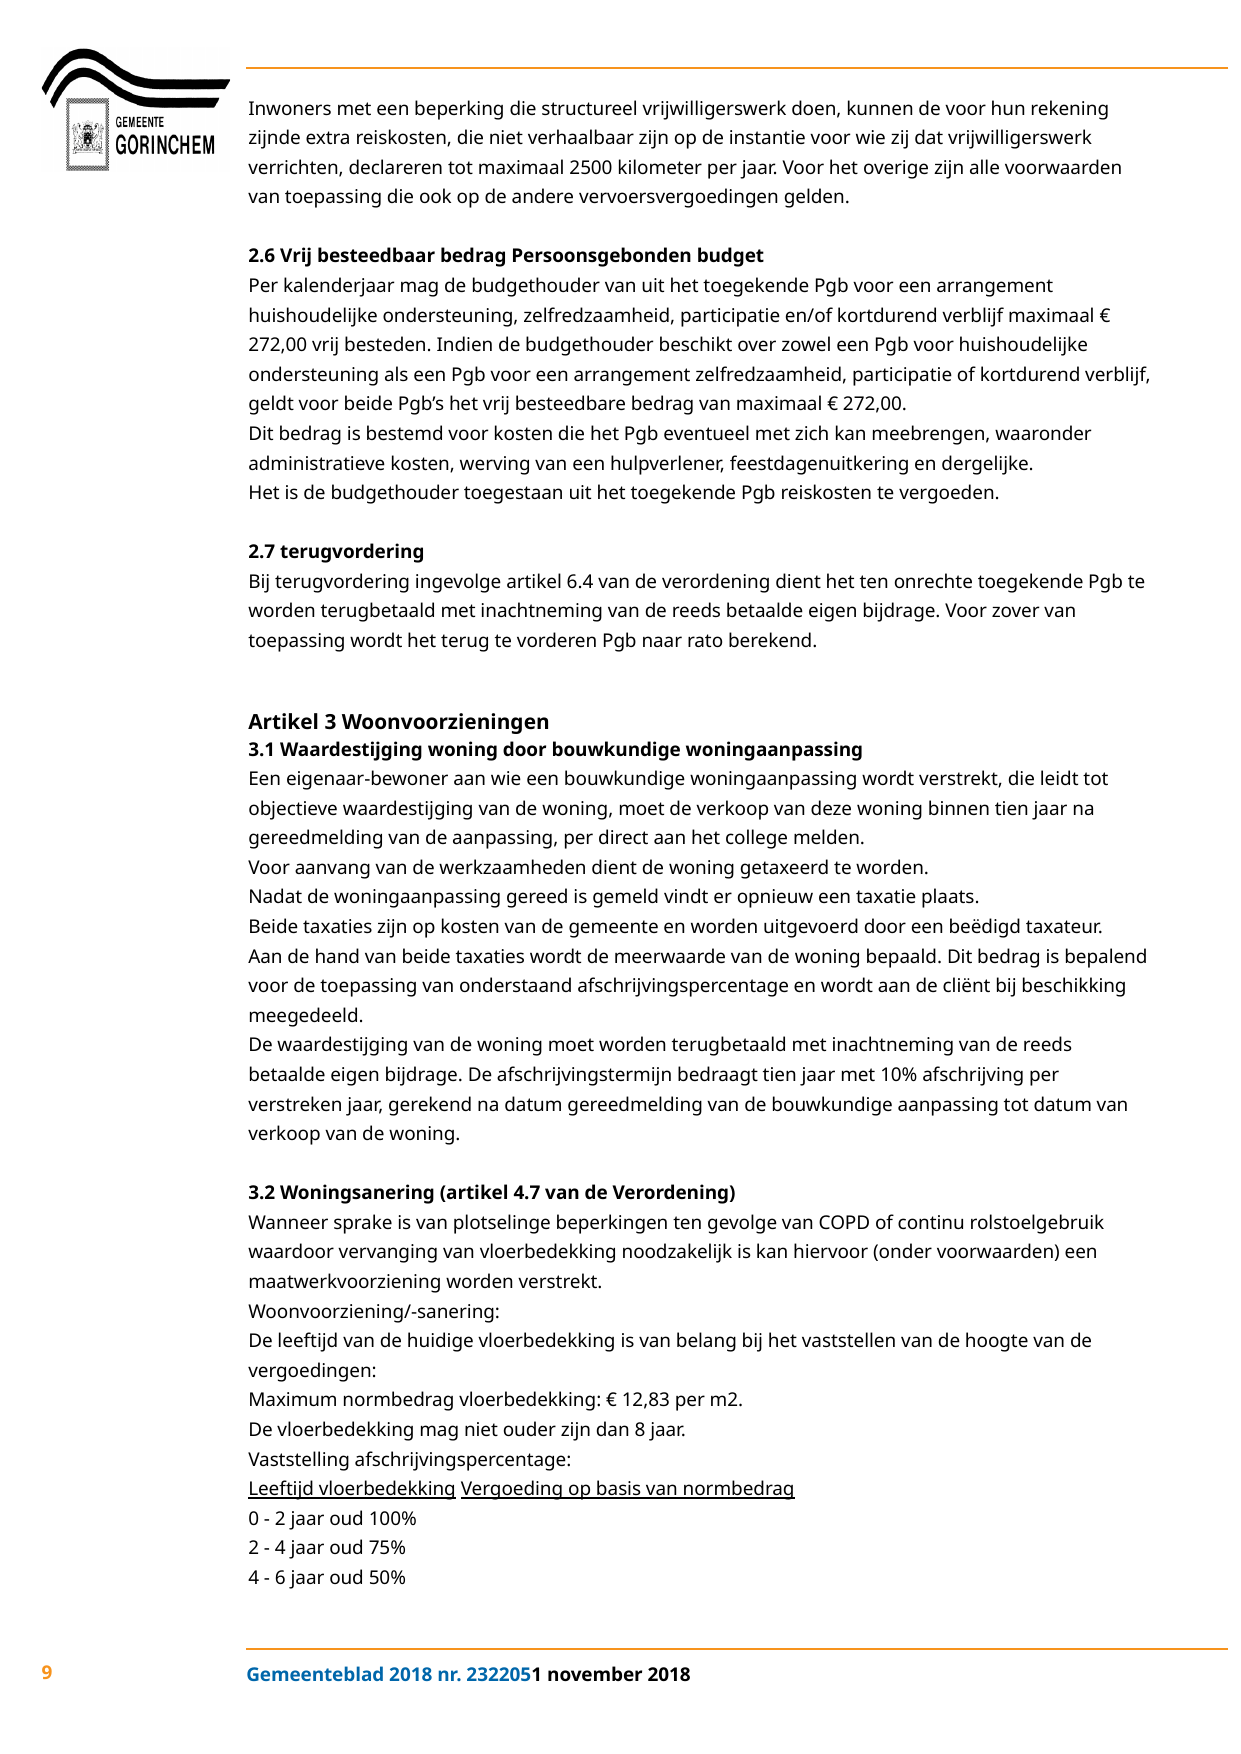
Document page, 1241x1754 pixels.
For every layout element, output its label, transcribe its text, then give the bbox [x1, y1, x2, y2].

text 2.6 Vrij besteedbaar bedrag Persoonsgebonden budget [248, 243, 1152, 268]
text Voor aanvang van de werkzaamheden dient de woning getaxeerd te worden. [248, 854, 1152, 880]
text Vaststelling afschrijvingspercentage: [248, 1446, 1152, 1471]
text 3.2 Woningsanering (artikel 4.7 van de Verordening) [248, 1179, 1152, 1205]
text Het is de budgethouder toegestaan uit het toegekende Pgb reiskosten te vergoeden. [248, 479, 1152, 505]
text Dit bedrag is bestemd voor kosten die het Pgb eventueel met zich kan meebrengen, waaronder administratieve kosten, werving van een hulpverlener, feestdagenuitkering en dergelijke. [248, 420, 1152, 476]
text Beide taxaties zijn op kosten van de gemeente en worden uitgevoerd door een beëdigd taxateur. [248, 913, 1152, 939]
text Inwoners met een beperking die structureel vrijwilligerswerk doen, kunnen de voor hun rekening zijnde extra reiskosten, die niet verhaalbaar zijn op de instantie voor wie zij dat vrijwilligerswerk verrichten, declareren tot maximaal 2500 kilometer per jaar. Voor het overige zijn alle voorwaarden van toepassing die ook op de andere vervoersvergoedingen gelden. [248, 95, 1152, 209]
text Artikel 3 Woonvoorzieningen [248, 707, 1152, 736]
text 2.7 terugvordering [248, 538, 1152, 564]
text Woonvoorziening/-sanering: [248, 1298, 1152, 1323]
text Een eigenaar-bewoner aan wie een bouwkundige woningaanpassing wordt verstrekt, die leidt tot objectieve waardestijging van de woning, moet de verkoop van deze woning binnen tien jaar na gereedmelding van de aanpassing, per direct aan het college melden. [248, 765, 1152, 850]
text Bij terugvordering ingevolge artikel 6.4 van de verordening dient het ten onrechte toegekende Pgb te worden terugbetaald met inachtneming van de reeds betaalde eigen bijdrage. Voor zover van toepassing wordt het terug te vorderen Pgb naar rato berekend. [248, 568, 1152, 653]
picture [41, 47, 231, 172]
text Per kalenderjaar mag de budgethouder van uit het toegekende Pgb voor een arrangement huishoudelijke ondersteuning, zelfredzaamheid, participatie en/of kortdurend verblijf maximaal € 272,00 vrij besteden. Indien de budgethouder beschikt over zowel een Pgb voor huishoudelijke ondersteuning als een Pgb voor een arrangement zelfredzaamheid, participatie of kortdurend verblijf, geldt voor beide Pgb’s het vrij besteedbare bedrag van maximaal € 272,00. [248, 272, 1152, 416]
text Nadat de woningaanpassing gereed is gemeld vindt er opnieuw een taxatie plaats. [248, 884, 1152, 909]
text Aan de hand van beide taxaties wordt de meerwaarde van de woning bepaald. Dit bedrag is bepalend voor de toepassing van onderstaand afschrijvingspercentage en wordt aan de cliënt bij beschikking meegedeeld. [248, 943, 1152, 1028]
text De waardestijging van de woning moet worden terugbetaald met inachtneming van de reeds betaalde eigen bijdrage. De afschrijvingstermijn bedraagt tien jaar met 10% afschrijving per verstreken jaar, gerekend na datum gereedmelding van de bouwkundige aanpassing tot datum van verkoop van de woning. [248, 1032, 1152, 1146]
text De leeftijd van de huidige vloerbedekking is van belang bij het vaststellen van de hoogte van de vergoedingen: [248, 1327, 1152, 1383]
text Leeftijd vloerbedekking Vergoeding op basis van normbedrag [248, 1475, 1152, 1501]
text 0 - 2 jaar oud 100% [248, 1505, 1152, 1531]
text De vloerbedekking mag niet ouder zijn dan 8 jaar. [248, 1416, 1152, 1442]
text 3.1 Waardestijging woning door bouwkundige woningaanpassing [248, 736, 1152, 761]
text 4 - 6 jaar oud 50% [248, 1564, 1152, 1590]
text Maximum normbedrag vloerbedekking: € 12,83 per m2. [248, 1387, 1152, 1412]
text Wanneer sprake is van plotselinge beperkingen ten gevolge van COPD of continu rolstoelgebruik waardoor vervanging van vloerbedekking noodzakelijk is kan hiervoor (onder voorwaarden) een maatwerkvoorziening worden verstrekt. [248, 1209, 1152, 1294]
text 2 - 4 jaar oud 75% [248, 1534, 1152, 1560]
